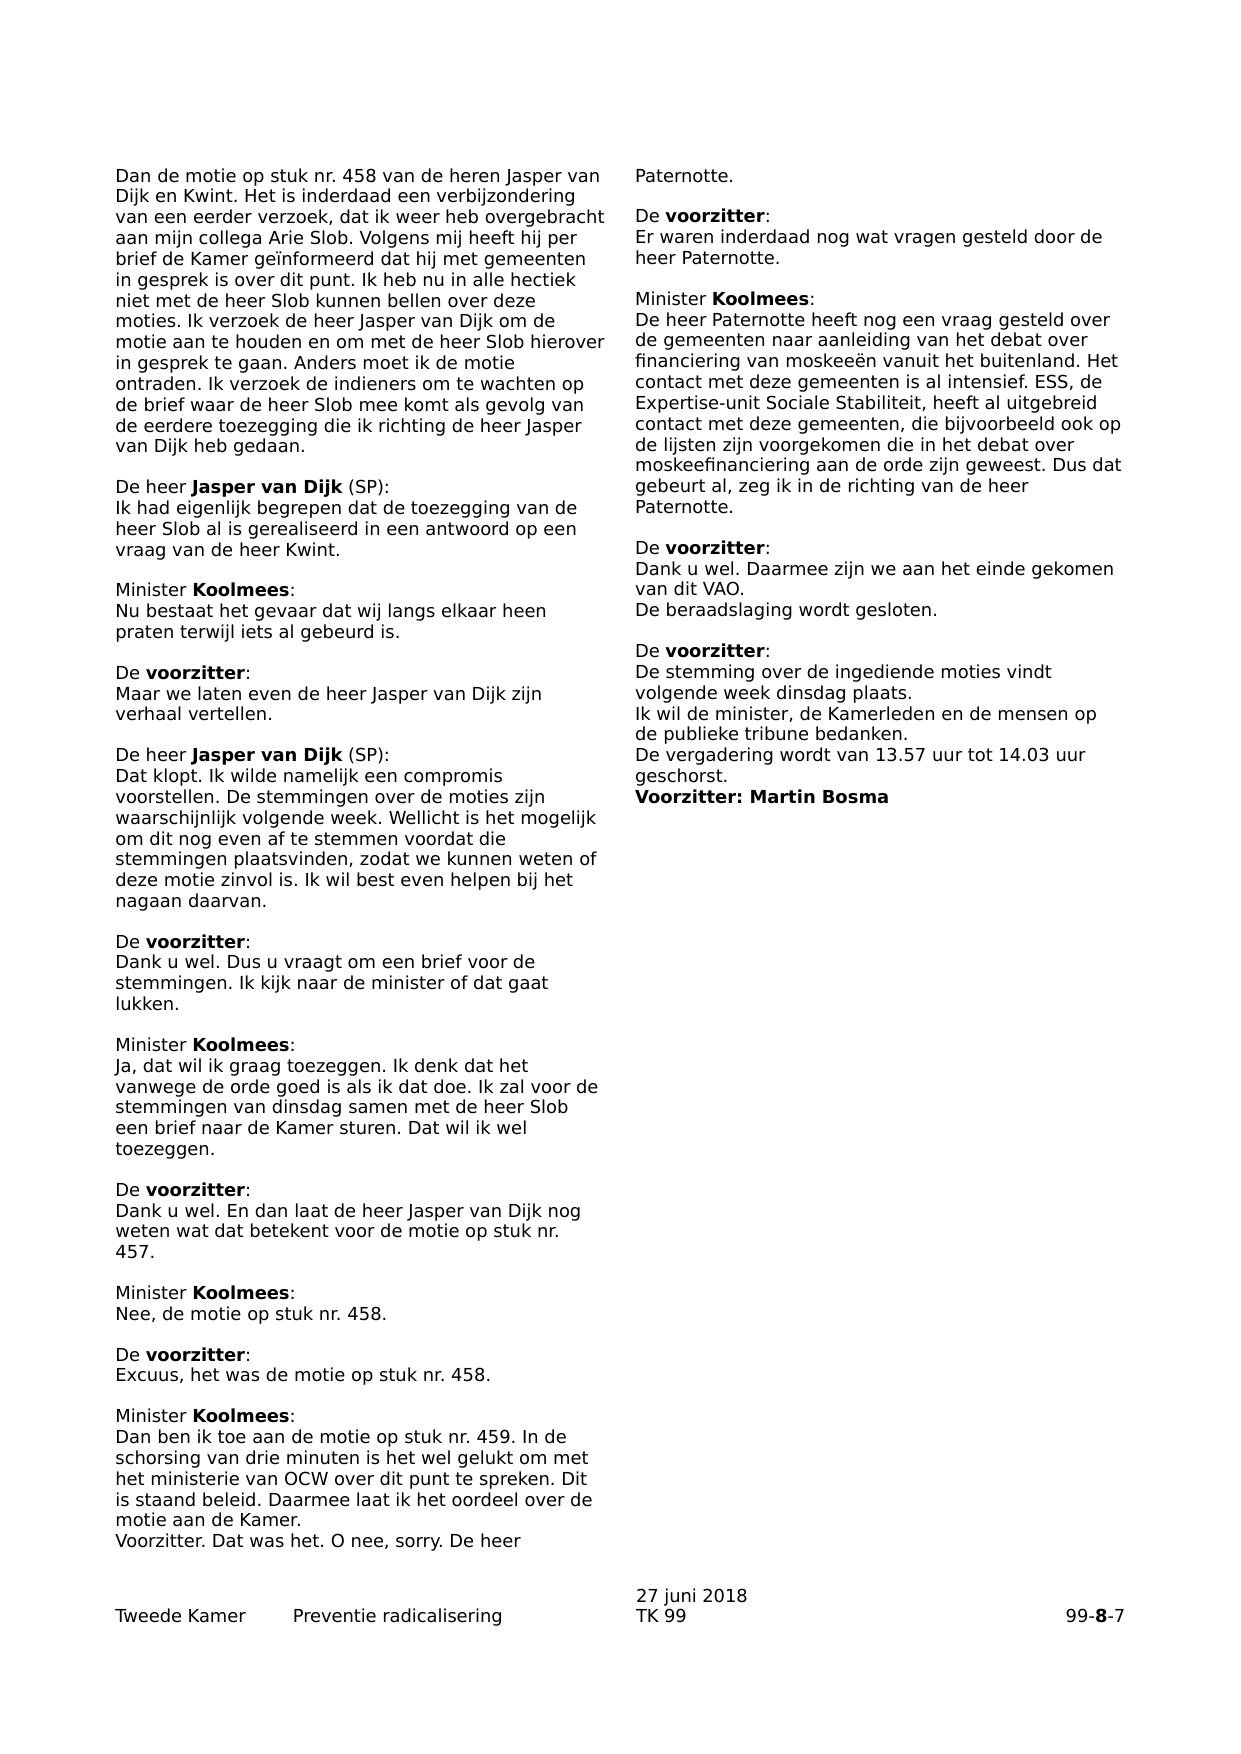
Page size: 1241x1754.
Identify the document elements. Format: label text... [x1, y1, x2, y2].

text Er waren inderdaad nog wat vragen gesteld door de heer Paternotte. [635, 227, 1125, 268]
text Excuus, het was de motie op stuk nr. 458. [115, 1365, 605, 1386]
text De heer Paternotte heeft nog een vraag gesteld over de gemeenten naar aanleiding van het debat over financiering van moskeeën vanuit het buitenland. Het contact met deze gemeenten is al intensief. ESS, de Expertise-unit Sociale Stabiliteit, heeft al uitgebreid contact met deze gemeenten, die bijvoorbeeld ook op de lijsten zijn voorgekomen die in het debat over moskeefinanciering aan de orde zijn geweest. Dus dat gebeurt al, zeg ik in de richting van de heer Paternotte. [635, 309, 1125, 518]
text De vergadering wordt van 13.57 uur tot 14.03 uur geschorst. [635, 745, 1125, 787]
text Maar we laten even de heer Jasper van Dijk zijn verhaal vertellen. [115, 683, 605, 725]
text Paternotte. [635, 165, 1125, 186]
text Dat klopt. Ik wilde namelijk een compromis voorstellen. De stemmingen over de moties zijn waarschijnlijk volgende week. Wellicht is het mogelijk om dit nog even af te stemmen voordat die stemmingen plaatsvinden, zodat we kunnen weten of deze motie zinvol is. Ik wil best even helpen bij het nagaan daarvan. [115, 766, 605, 912]
text De voorzitter: [635, 641, 1125, 662]
text De voorzitter: [115, 1180, 605, 1200]
text De voorzitter: [635, 538, 1125, 558]
text Voorzitter. Dat was het. O nee, sorry. De heer [115, 1531, 605, 1552]
text Voorzitter: Martin Bosma [635, 787, 1125, 807]
text Minister Koolmees: [115, 580, 605, 601]
text Minister Koolmees: [115, 1283, 605, 1304]
text Minister Koolmees: [635, 288, 1125, 309]
text Dank u wel. En dan laat de heer Jasper van Dijk nog weten wat dat betekent voor de motie op stuk nr. 457. [115, 1200, 605, 1263]
text De voorzitter: [115, 663, 605, 683]
text De voorzitter: [115, 1344, 605, 1365]
text De beraadslaging wordt gesloten. [635, 600, 1125, 621]
text Ik wil de minister, de Kamerleden en de mensen op de publieke tribune bedanken. [635, 703, 1125, 745]
text Nee, de motie op stuk nr. 458. [115, 1304, 605, 1324]
text Nu bestaat het gevaar dat wij langs elkaar heen praten terwijl iets al gebeurd is. [115, 601, 605, 643]
text De voorzitter: [115, 932, 605, 952]
text Ik had eigenlijk begrepen dat de toezegging van de heer Slob al is gerealiseerd in een antwoord op een vraag van de heer Kwint. [115, 498, 605, 560]
text De heer Jasper van Dijk (SP): [115, 477, 605, 498]
text De heer Jasper van Dijk (SP): [115, 745, 605, 766]
text Dan de motie op stuk nr. 458 van de heren Jasper van Dijk en Kwint. Het is inderdaad een verbijzondering van een eerder verzoek, dat ik weer heb overgebracht aan mijn collega Arie Slob. Volgens mij heeft hij per brief de Kamer geïnformeerd dat hij met gemeenten in gesprek is over dit punt. Ik heb nu in alle hectiek niet met de heer Slob kunnen bellen over deze moties. Ik verzoek de heer Jasper van Dijk om de motie aan te houden en om met de heer Slob hierover in gesprek te gaan. Anders moet ik de motie ontraden. Ik verzoek de indieners om te wachten op de brief waar de heer Slob mee komt als gevolg van de eerdere toezegging die ik richting de heer Jasper van Dijk heb gedaan. [115, 165, 605, 457]
text Minister Koolmees: [115, 1035, 605, 1056]
text Dank u wel. Daarmee zijn we aan het einde gekomen van dit VAO. [635, 558, 1125, 600]
text De stemming over de ingediende moties vindt volgende week dinsdag plaats. [635, 662, 1125, 703]
text Dank u wel. Dus u vraagt om een brief voor de stemmingen. Ik kijk naar de minister of dat gaat lukken. [115, 952, 605, 1015]
text Minister Koolmees: [115, 1406, 605, 1427]
text Ja, dat wil ik graag toezeggen. Ik denk dat het vanwege de orde goed is als ik dat doe. Ik zal voor de stemmingen van dinsdag samen met de heer Slob een brief naar de Kamer sturen. Dat wil ik wel toezeggen. [115, 1056, 605, 1160]
text Dan ben ik toe aan de motie op stuk nr. 459. In de schorsing van drie minuten is het wel gelukt om met het ministerie van OCW over dit punt te spreken. Dit is staand beleid. Daarmee laat ik het oordeel over de motie aan de Kamer. [115, 1427, 605, 1531]
text De voorzitter: [635, 206, 1125, 227]
